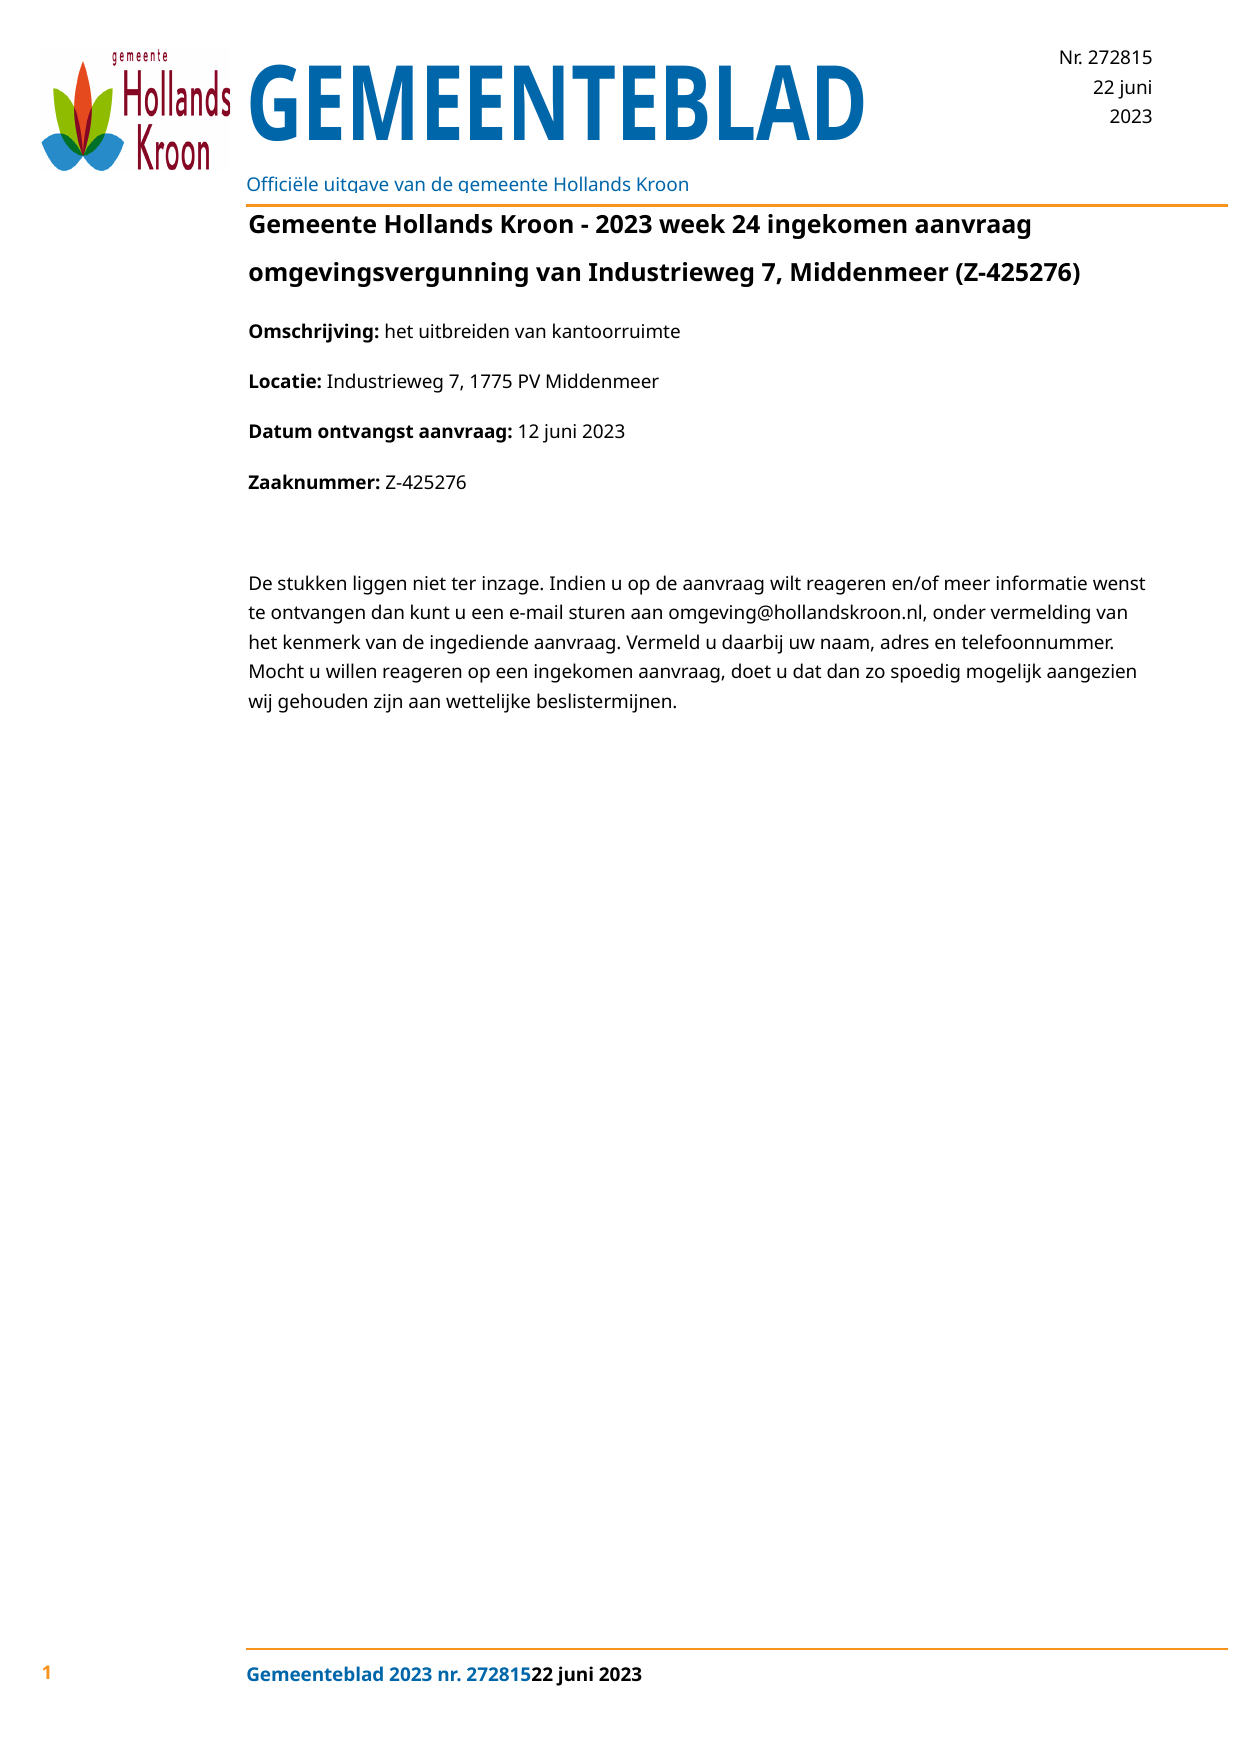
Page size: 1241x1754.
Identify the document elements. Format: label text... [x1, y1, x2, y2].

text Gemeente Hollands Kroon - 2023 week 24 ingekomen aanvraag omgevingsvergunning van Industrieweg 7, Middenmeer (Z-425276) [248, 207, 1152, 288]
text Zaaknummer: Z-425276 [248, 469, 1152, 495]
text Datum ontvangst aanvraag: 12 juni 2023 [248, 419, 1152, 444]
text De stukken liggen niet ter inzage. Indien u op de aanvraag wilt reageren en/of meer informatie wenst te ontvangen dan kunt u een e-mail sturen aan omgeving@hollandskroon.nl, onder vermelding van het kenmerk van de ingediende aanvraag. Vermeld u daarbij uw naam, adres en telefoonnummer. Mocht u willen reageren op een ingekomen aanvraag, doet u dat dan zo spoedig mogelijk aangezien wij gehouden zijn aan wettelijke beslistermijnen. [248, 570, 1152, 714]
text Omschrijving: het uitbreiden van kantoorruimte [248, 318, 1152, 344]
picture [41, 47, 231, 172]
text Locatie: Industrieweg 7, 1775 PV Middenmeer [248, 368, 1152, 394]
